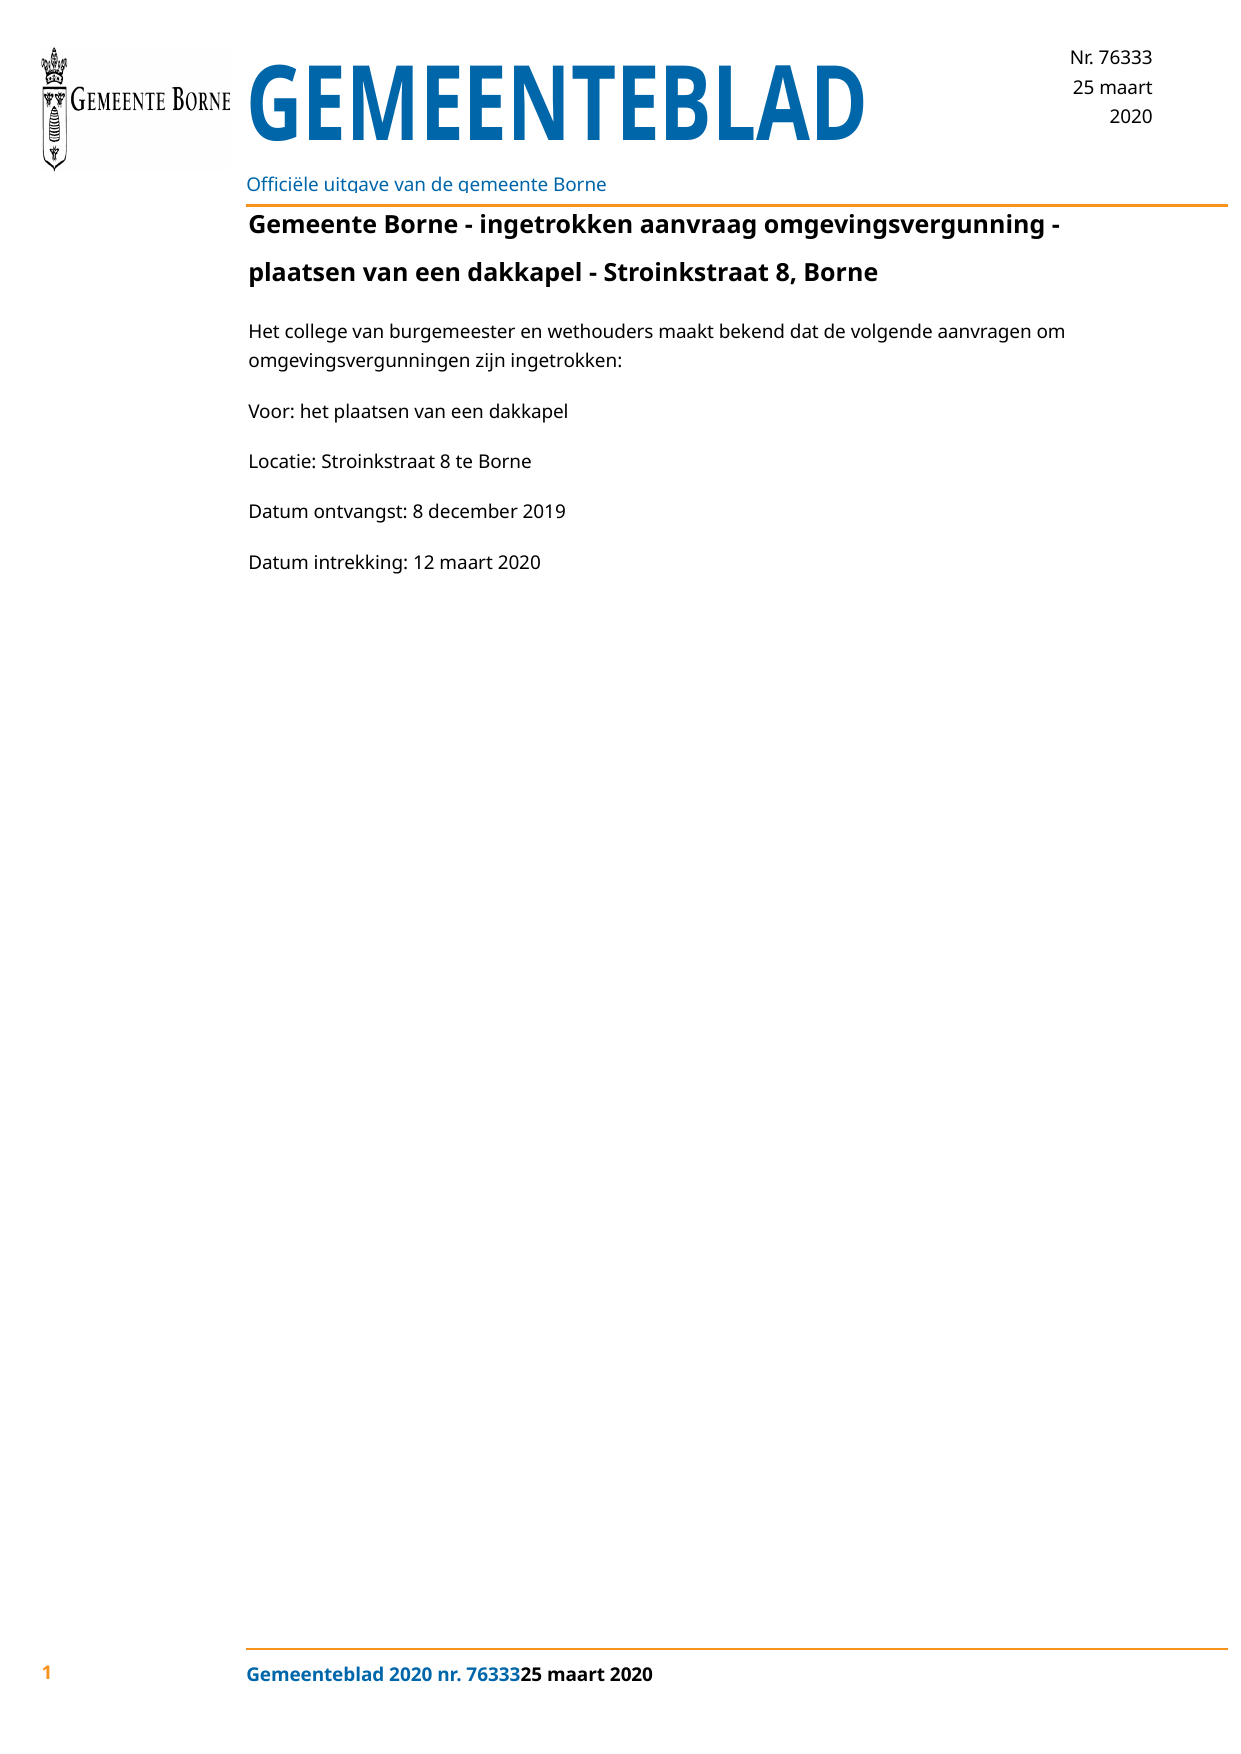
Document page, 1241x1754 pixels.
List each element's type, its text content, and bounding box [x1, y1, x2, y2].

text Locatie: Stroinkstraat 8 te Borne [248, 448, 1152, 474]
text Voor: het plaatsen van een dakkapel [248, 398, 1152, 424]
text Gemeente Borne - ingetrokken aanvraag omgevingsvergunning - plaatsen van een dakkapel - Stroinkstraat 8, Borne [248, 207, 1152, 288]
picture [41, 47, 231, 172]
text Datum intrekking: 12 maart 2020 [248, 549, 1152, 575]
text Het college van burgemeester en wethouders maakt bekend dat de volgende aanvragen om omgevingsvergunningen zijn ingetrokken: [248, 318, 1152, 373]
text Datum ontvangst: 8 december 2019 [248, 499, 1152, 524]
